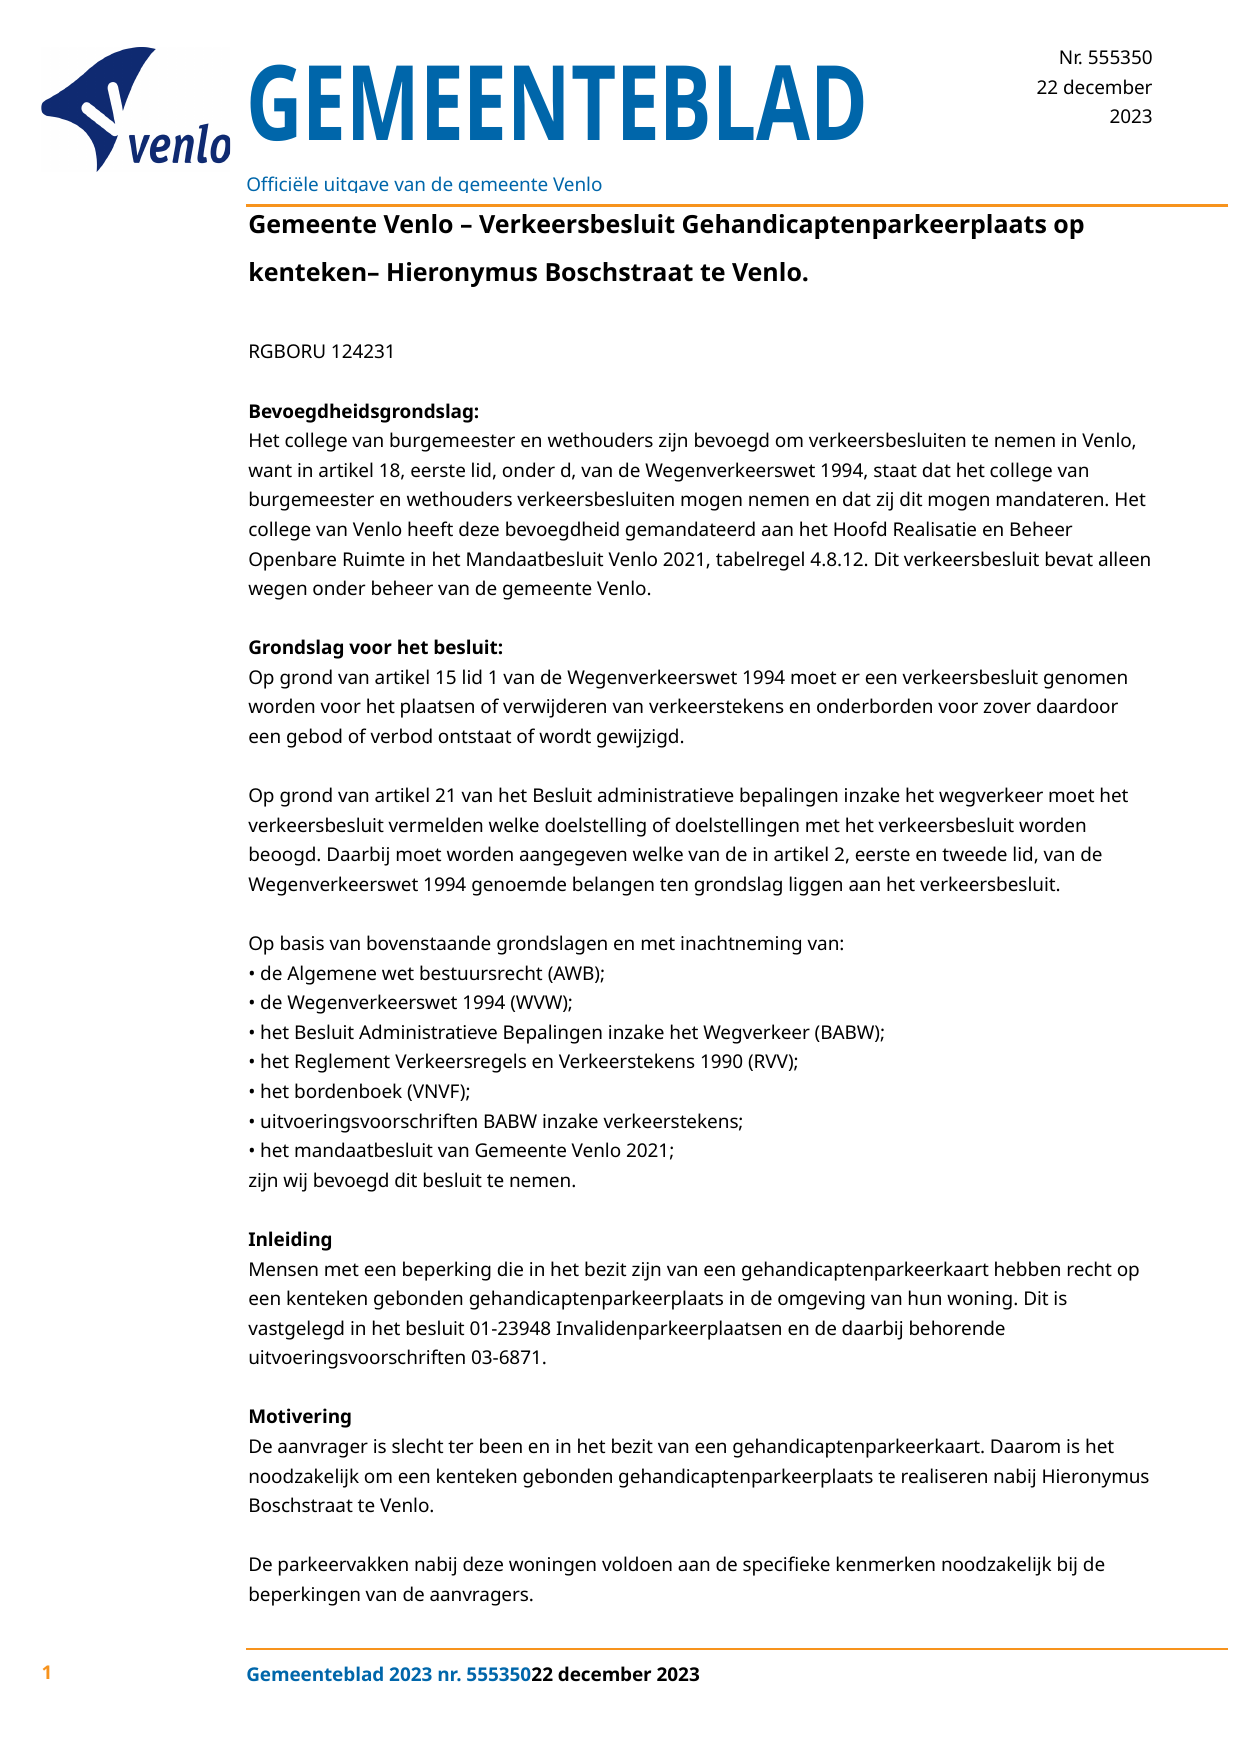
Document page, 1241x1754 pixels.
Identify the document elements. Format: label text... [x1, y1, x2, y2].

picture [41, 47, 231, 172]
text Gemeente Venlo – Verkeersbesluit Gehandicaptenparkeerplaats op kenteken– Hieronymus Boschstraat te Venlo. [248, 207, 1152, 288]
text Grondslag voor het besluit: [248, 634, 1152, 660]
text • het mandaatbesluit van Gemeente Venlo 2021; [248, 1137, 1152, 1163]
text De parkeervakken nabij deze woningen voldoen aan de specifieke kenmerken noodzakelijk bij de beperkingen van de aanvragers. [248, 1552, 1152, 1607]
text • het Besluit Administratieve Bepalingen inzake het Wegverkeer (BABW); [248, 1019, 1152, 1045]
text Bevoegdheidsgrondslag: [248, 398, 1152, 423]
text De aanvrager is slecht ter been en in het bezit van een gehandicaptenparkeerkaart. Daarom is het noodzakelijk om een kenteken gebonden gehandicaptenparkeerplaats te realiseren nabij Hieronymus Boschstraat te Venlo. [248, 1433, 1152, 1518]
text • het Reglement Verkeersregels en Verkeerstekens 1990 (RVV); [248, 1049, 1152, 1074]
text Op grond van artikel 21 van het Besluit administratieve bepalingen inzake het wegverkeer moet het verkeersbesluit vermelden welke doelstelling of doelstellingen met het verkeersbesluit worden beoogd. Daarbij moet worden aangegeven welke van de in artikel 2, eerste en tweede lid, van de Wegenverkeerswet 1994 genoemde belangen ten grondslag liggen aan het verkeersbesluit. [248, 782, 1152, 897]
text Op basis van bovenstaande grondslagen en met inachtneming van: [248, 930, 1152, 956]
text Inleiding [248, 1226, 1152, 1252]
text • de Wegenverkeerswet 1994 (WVW); [248, 989, 1152, 1015]
text Motivering [248, 1404, 1152, 1429]
text • uitvoeringsvoorschriften BABW inzake verkeerstekens; [248, 1108, 1152, 1133]
text • het bordenboek (VNVF); [248, 1078, 1152, 1104]
text Het college van burgemeester en wethouders zijn bevoegd om verkeersbesluiten te nemen in Venlo, want in artikel 18, eerste lid, onder d, van de Wegenverkeerswet 1994, staat dat het college van burgemeester en wethouders verkeersbesluiten mogen nemen en dat zij dit mogen mandateren. Het college van Venlo heeft deze bevoegdheid gemandateerd aan het Hoofd Realisatie en Beheer Openbare Ruimte in het Mandaatbesluit Venlo 2021, tabelregel 4.8.12. Dit verkeersbesluit bevat alleen wegen onder beheer van de gemeente Venlo. [248, 427, 1152, 601]
text • de Algemene wet bestuursrecht (AWB); [248, 960, 1152, 986]
text RGBORU 124231 [248, 339, 1152, 364]
text Op grond van artikel 15 lid 1 van de Wegenverkeerswet 1994 moet er een verkeersbesluit genomen worden voor het plaatsen of verwijderen van verkeerstekens en onderborden voor zover daardoor een gebod of verbod ontstaat of wordt gewijzigd. [248, 664, 1152, 749]
text Mensen met een beperking die in het bezit zijn van een gehandicaptenparkeerkaart hebben recht op een kenteken gebonden gehandicaptenparkeerplaats in de omgeving van hun woning. Dit is vastgelegd in het besluit 01-23948 Invalidenparkeerplaatsen en de daarbij behorende uitvoeringsvoorschriften 03-6871. [248, 1256, 1152, 1370]
text zijn wij bevoegd dit besluit te nemen. [248, 1167, 1152, 1193]
